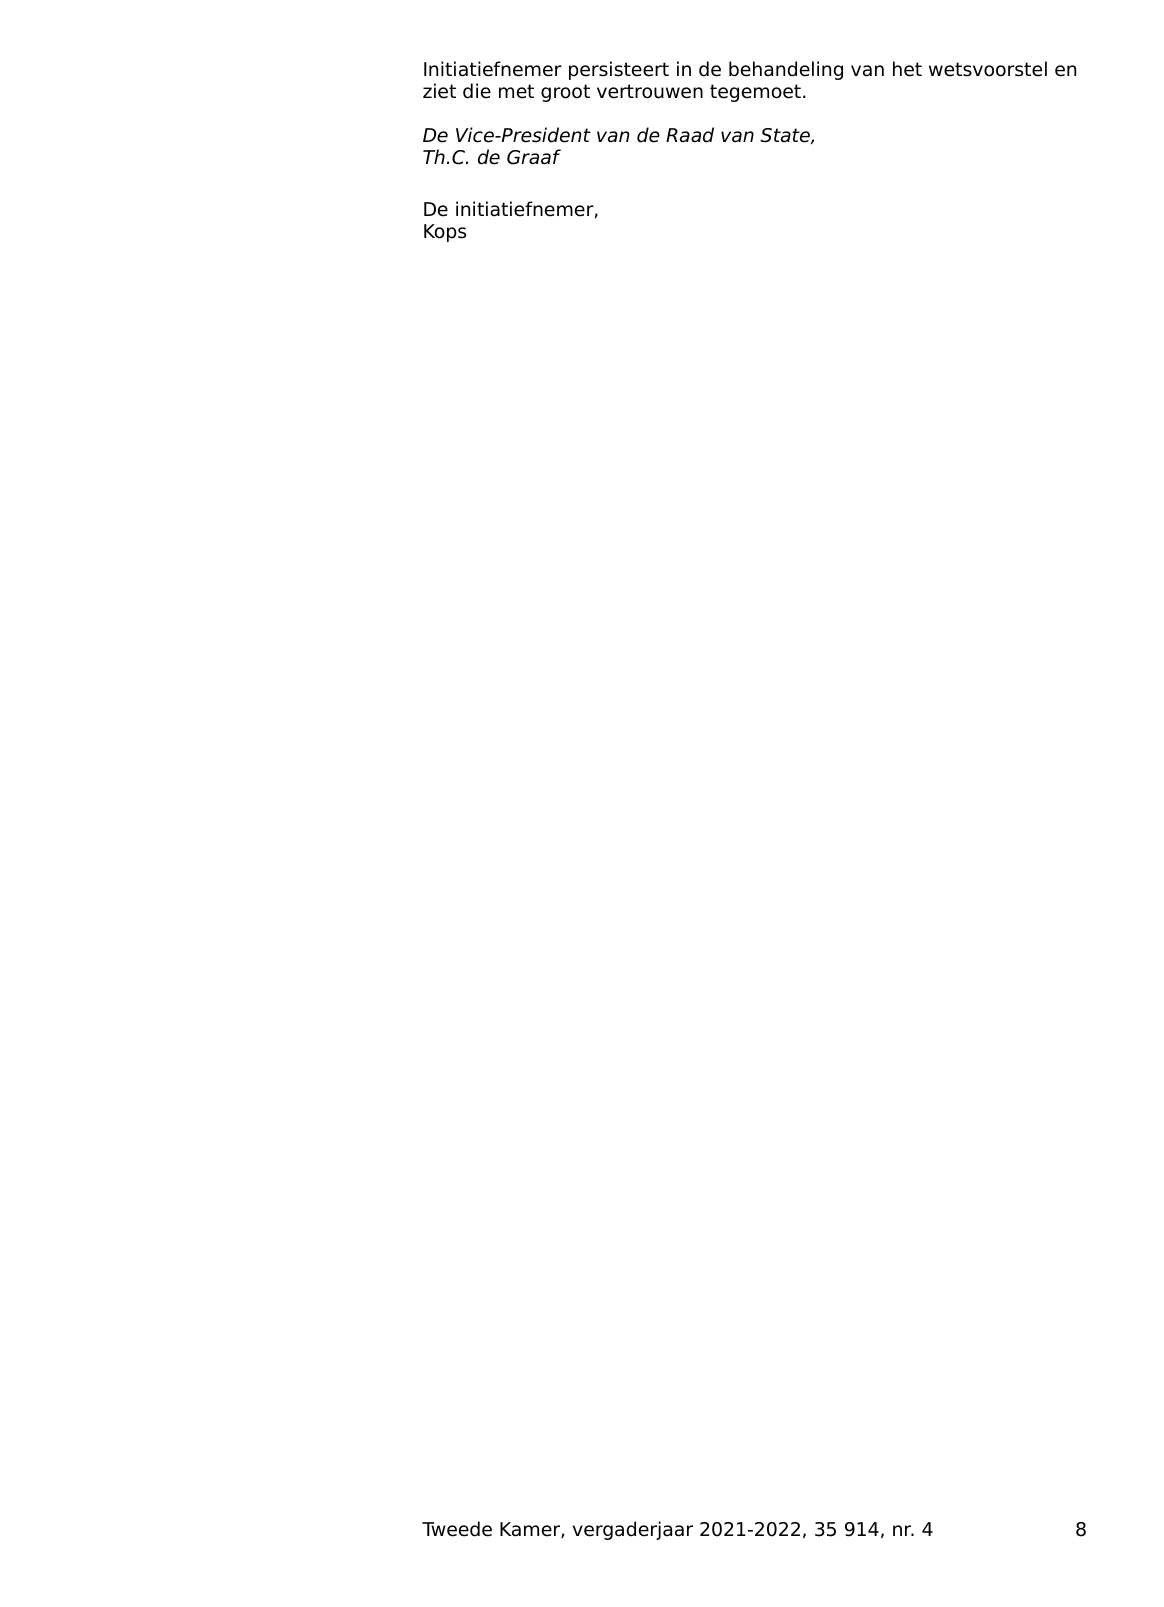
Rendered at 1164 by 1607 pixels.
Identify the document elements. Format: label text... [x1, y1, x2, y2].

text De Vice-President van de Raad van State, [422, 125, 1087, 147]
text De initiatiefnemer, Kops [422, 199, 1087, 243]
text Th.C. de Graaf [422, 147, 1087, 169]
text Initiatiefnemer persisteert in de behandeling van het wetsvoorstel en ziet die met groot vertrouwen tegemoet. [422, 59, 1087, 103]
